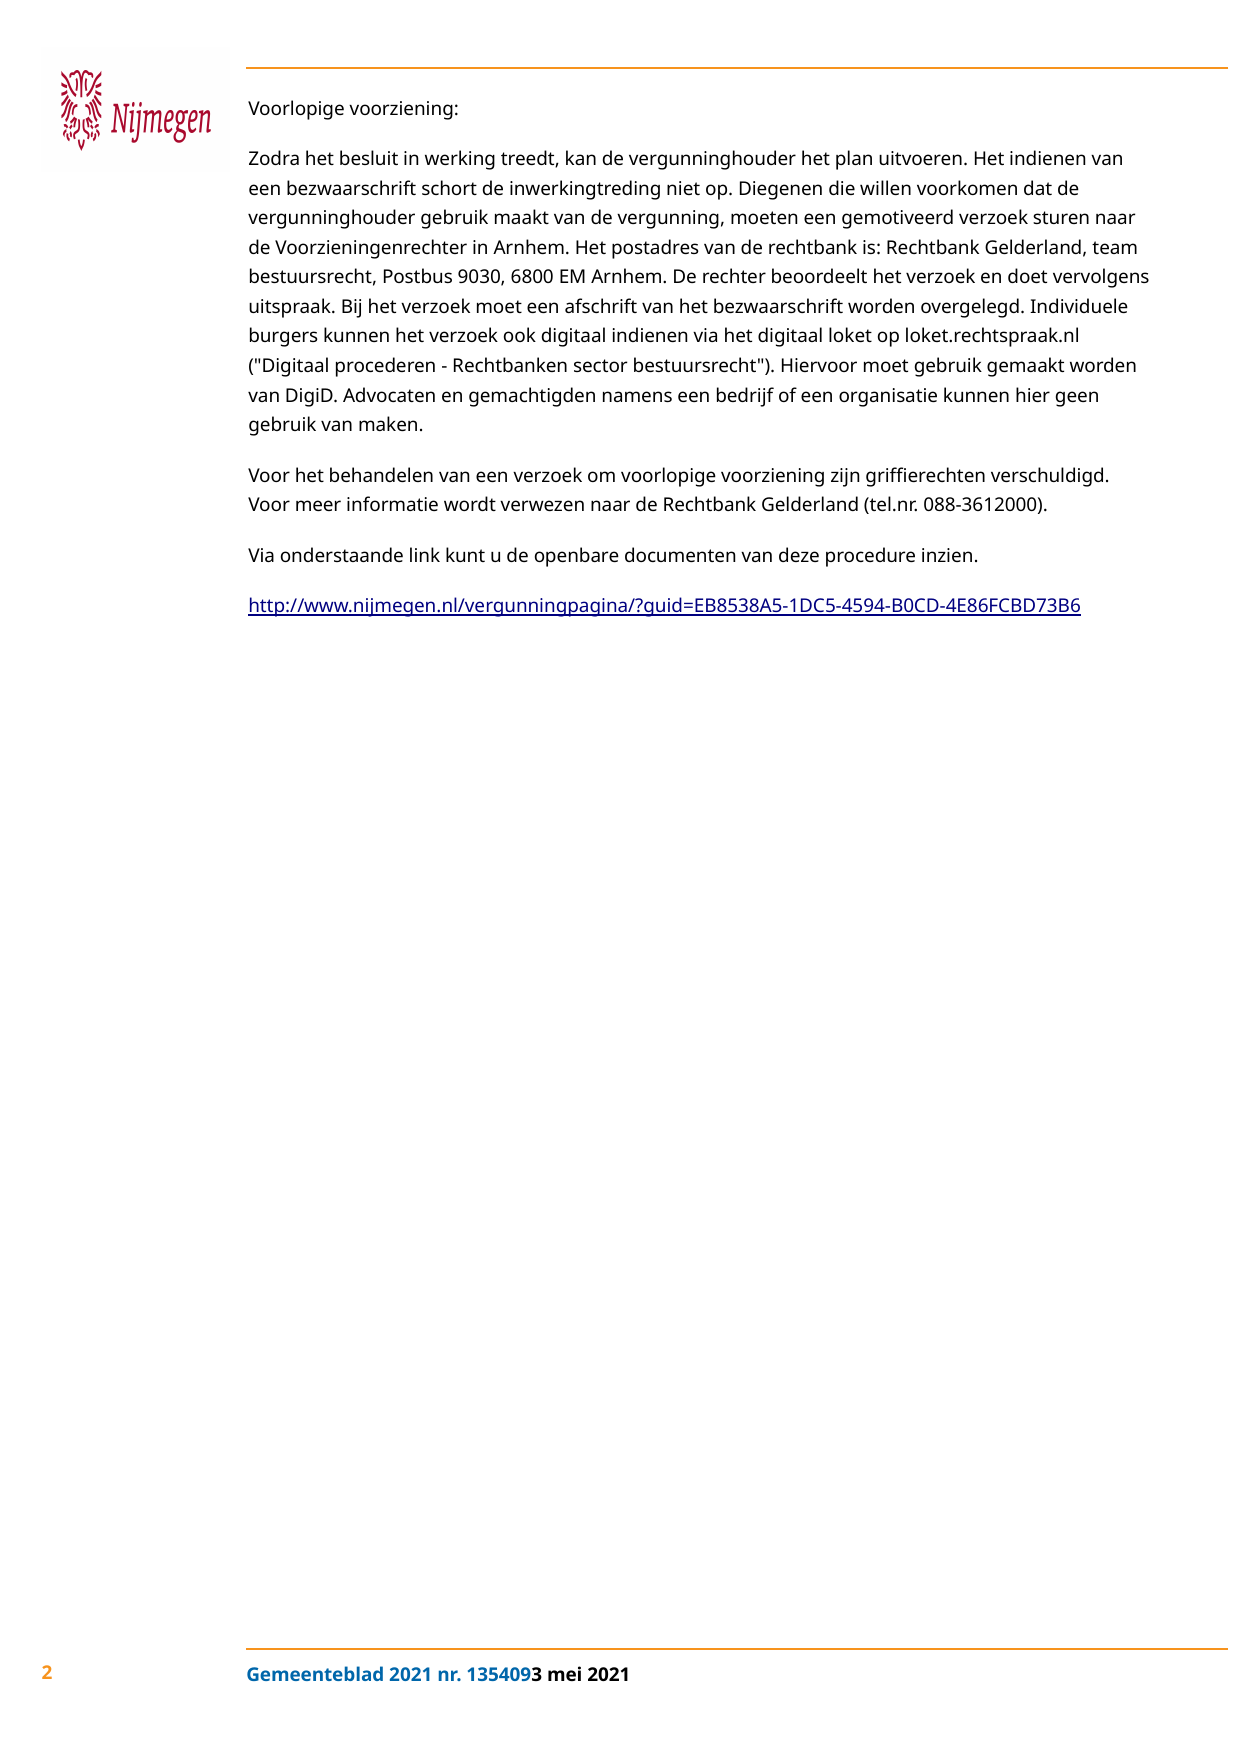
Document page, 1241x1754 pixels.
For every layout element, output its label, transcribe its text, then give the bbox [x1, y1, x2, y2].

text Voor het behandelen van een verzoek om voorlopige voorziening zijn griffierechten verschuldigd. Voor meer informatie wordt verwezen naar de Rechtbank Gelderland (tel.nr. 088-3612000). [248, 462, 1152, 517]
text Zodra het besluit in werking treedt, kan de vergunninghouder het plan uitvoeren. Het indienen van een bezwaarschrift schort de inwerkingtreding niet op. Diegenen die willen voorkomen dat de vergunninghouder gebruik maakt van de vergunning, moeten een gemotiveerd verzoek sturen naar de Voorzieningenrechter in Arnhem. Het postadres van de rechtbank is: Rechtbank Gelderland, team bestuursrecht, Postbus 9030, 6800 EM Arnhem. De rechter beoordeelt het verzoek en doet vervolgens uitspraak. Bij het verzoek moet een afschrift van het bezwaarschrift worden overgelegd. Individuele burgers kunnen het verzoek ook digitaal indienen via het digitaal loket op loket.rechtspraak.nl ("Digitaal procederen - Rechtbanken sector bestuursrecht"). Hiervoor moet gebruik gemaakt worden van DigiD. Advocaten en gemachtigden namens een bedrijf of een organisatie kunnen hier geen gebruik van maken. [248, 145, 1152, 437]
text Via onderstaande link kunt u de openbare documenten van deze procedure inzien. [248, 542, 1152, 568]
picture [41, 47, 231, 172]
text Voorlopige voorziening: [248, 95, 1152, 121]
text http://www.nijmegen.nl/vergunningpagina/?guid=EB8538A5-1DC5-4594-B0CD-4E86FCBD73B6 [248, 592, 1152, 618]
